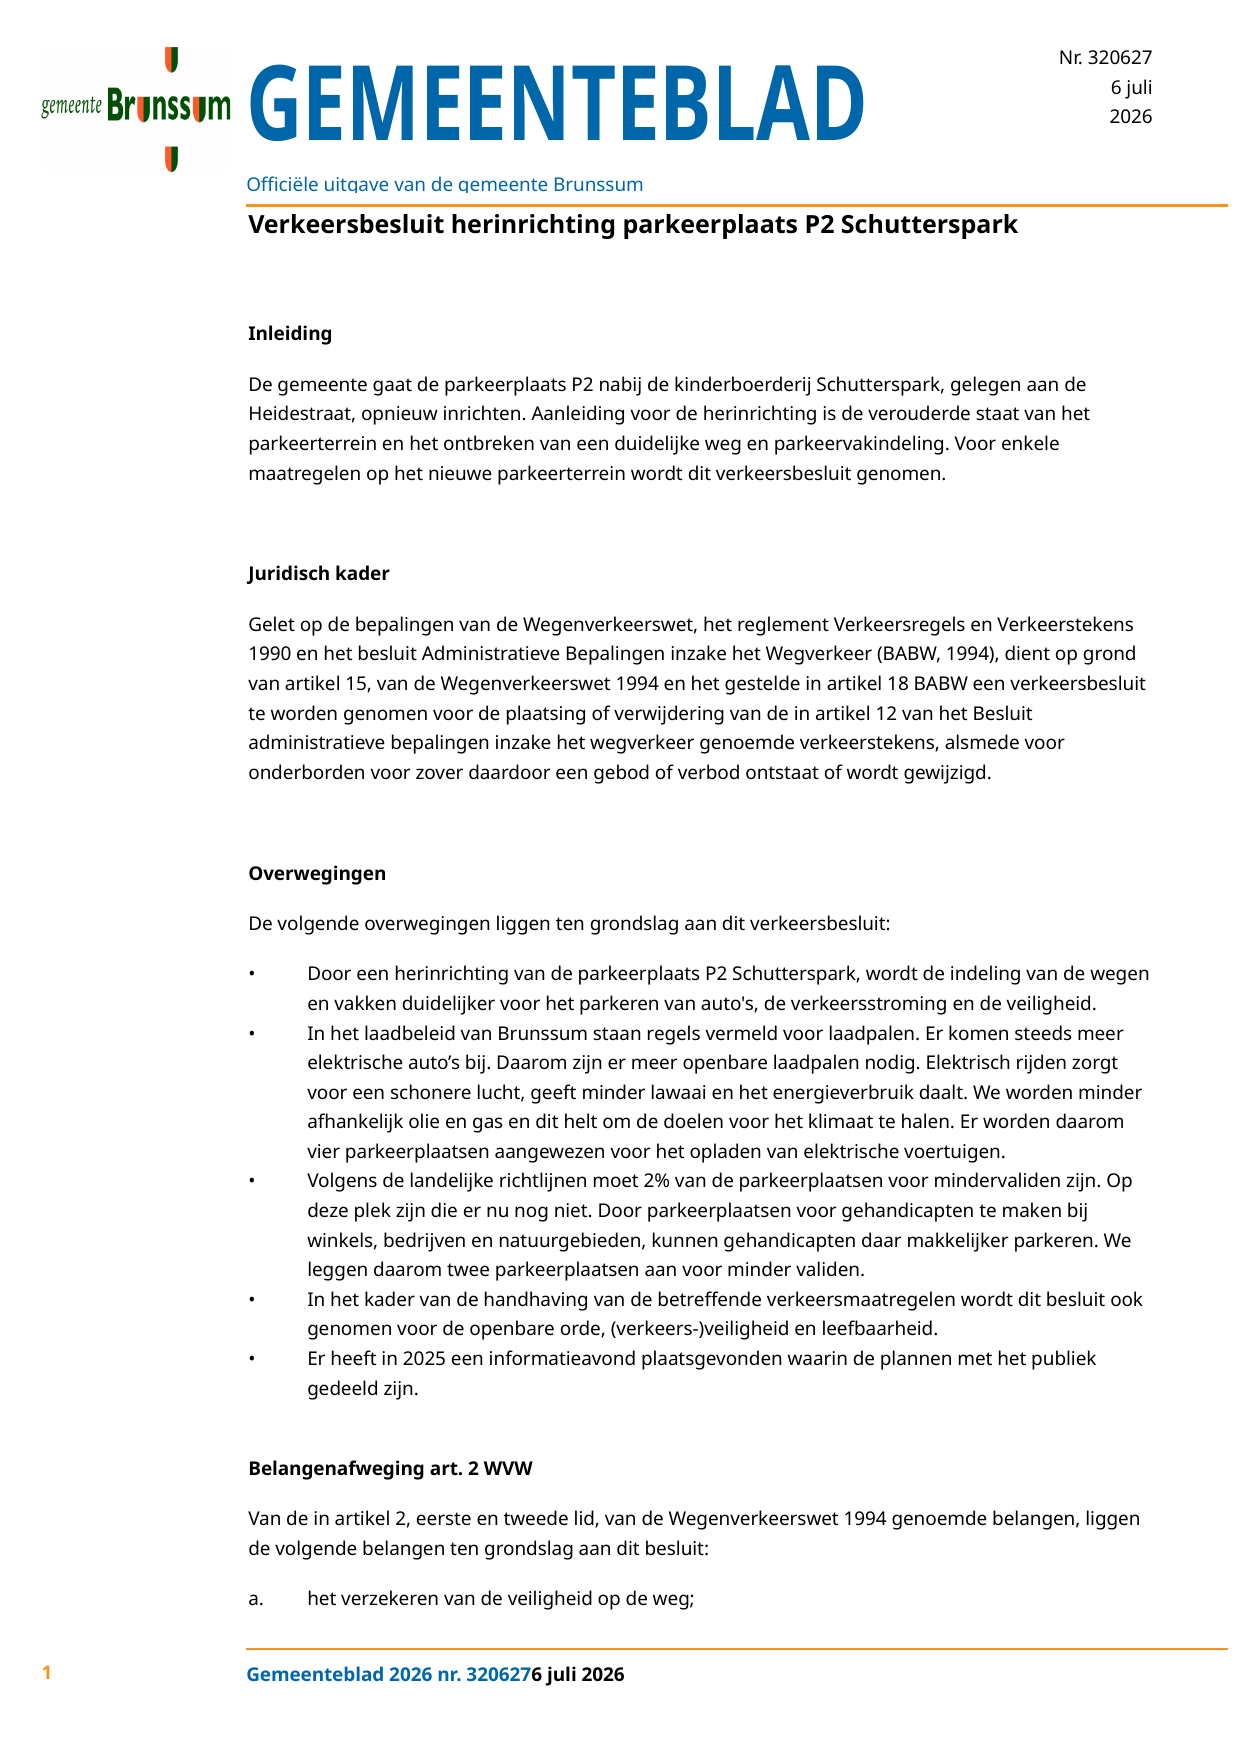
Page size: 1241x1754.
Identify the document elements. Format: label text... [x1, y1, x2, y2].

text De gemeente gaat de parkeerplaats P2 nabij de kinderboerderij Schutterspark, gelegen aan de Heidestraat, opnieuw inrichten. Aanleiding voor de herinrichting is de verouderde staat van het parkeerterrein en het ontbreken van een duidelijke weg en parkeervakindeling. Voor enkele maatregelen op het nieuwe parkeerterrein wordt dit verkeersbesluit genomen. [248, 371, 1152, 486]
picture [41, 47, 231, 172]
text Van de in artikel 2, eerste en tweede lid, van de Wegenverkeerswet 1994 genoemde belangen, liggen de volgende belangen ten grondslag aan dit besluit: [248, 1505, 1152, 1561]
list In het kader van de handhaving van de betreffende verkeersmaatregelen wordt dit besluit ook genomen voor de openbare orde, (verkeers-)veiligheid en leefbaarheid. [248, 1286, 1152, 1341]
text Juridisch kader [248, 561, 1152, 586]
text Inleiding [248, 321, 1152, 346]
list Volgens de landelijke richtlijnen moet 2% van de parkeerplaatsen voor mindervaliden zijn. Op deze plek zijn die er nu nog niet. Door parkeerplaatsen voor gehandicapten te maken bij winkels, bedrijven en natuurgebieden, kunnen gehandicapten daar makkelijker parkeren. We leggen daarom twee parkeerplaatsen aan voor minder validen. [248, 1168, 1152, 1282]
list Er heeft in 2025 een informatieavond plaatsgevonden waarin de plannen met het publiek gedeeld zijn. [248, 1345, 1152, 1401]
text Overwegingen [248, 860, 1152, 886]
list In het laadbeleid van Brunssum staan regels vermeld voor laadpalen. Er komen steeds meer elektrische auto’s bij. Daarom zijn er meer openbare laadpalen nodig. Elektrisch rijden zorgt voor een schonere lucht, geeft minder lawaai en het energieverbruik daalt. We worden minder afhankelijk olie en gas en dit helt om de doelen voor het klimaat te halen. Er worden daarom vier parkeerplaatsen aangewezen voor het opladen van elektrische voertuigen. [248, 1020, 1152, 1164]
text Belangenafweging art. 2 WVW [248, 1455, 1152, 1481]
text De volgende overwegingen liggen ten grondslag aan dit verkeersbesluit: [248, 910, 1152, 936]
text Gelet op de bepalingen van de Wegenverkeerswet, het reglement Verkeersregels en Verkeerstekens 1990 en het besluit Administratieve Bepalingen inzake het Wegverkeer (BABW, 1994), dient op grond van artikel 15, van de Wegenverkeerswet 1994 en het gestelde in artikel 18 BABW een verkeersbesluit te worden genomen voor de plaatsing of verwijdering van de in artikel 12 van het Besluit administratieve bepalingen inzake het wegverkeer genoemde verkeerstekens, alsmede voor onderborden voor zover daardoor een gebod of verbod ontstaat of wordt gewijzigd. [248, 611, 1152, 785]
list het verzekeren van de veiligheid op de weg; [248, 1585, 1152, 1611]
text Verkeersbesluit herinrichting parkeerplaats P2 Schutterspark [248, 207, 1152, 241]
list Door een herinrichting van de parkeerplaats P2 Schutterspark, wordt de indeling van de wegen en vakken duidelijker voor het parkeren van auto's, de verkeersstroming en de veiligheid. [248, 961, 1152, 1016]
